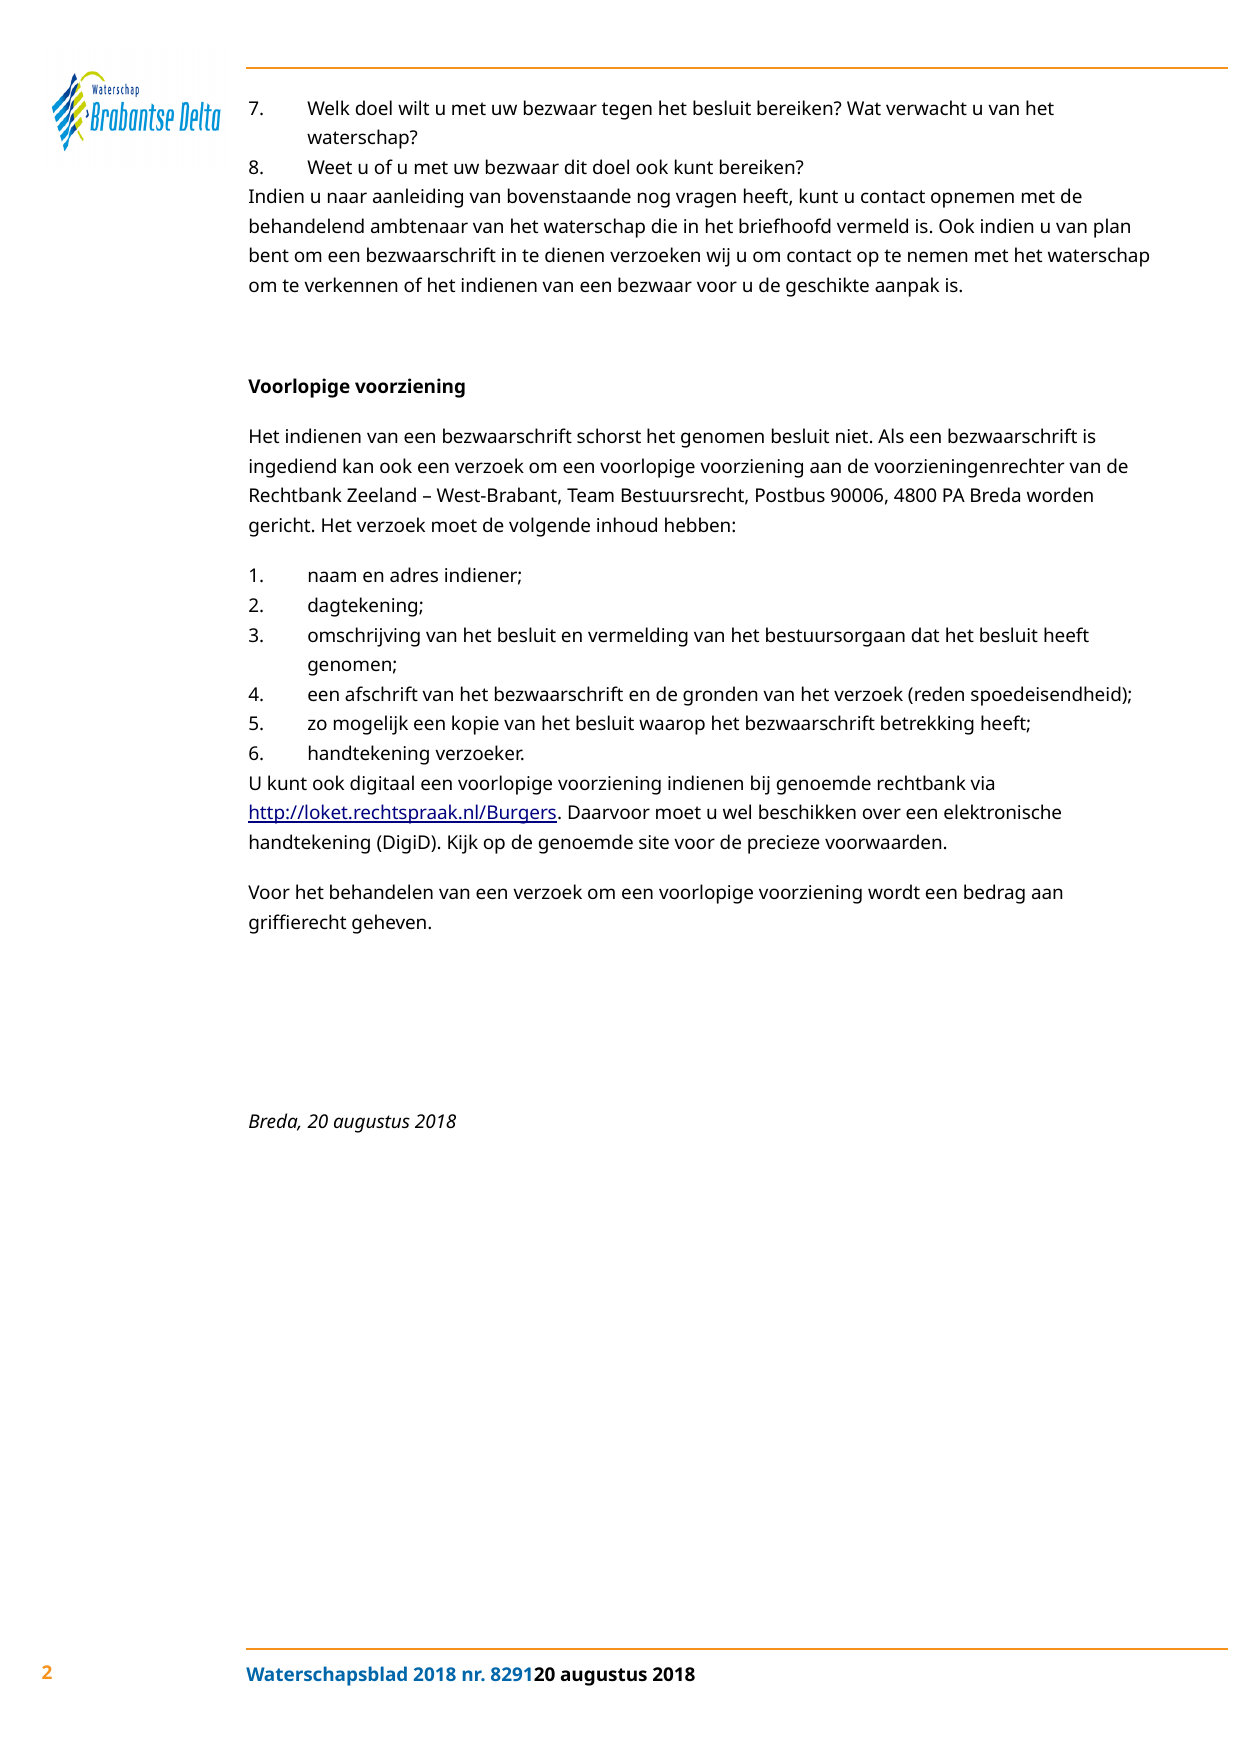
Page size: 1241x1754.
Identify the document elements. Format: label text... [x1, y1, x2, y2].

list een afschrift van het bezwaarschrift en de gronden van het verzoek (reden spoedeisendheid); [248, 681, 1152, 707]
list omschrijving van het besluit en vermelding van het bestuursorgaan dat het besluit heeft genomen; [248, 622, 1152, 677]
list Weet u of u met uw bezwaar dit doel ook kunt bereiken? [248, 154, 1152, 180]
list handtekening verzoeker. [248, 740, 1152, 766]
text Voorlopige voorziening [248, 373, 1152, 399]
text U kunt ook digitaal een voorlopige voorziening indienen bij genoemde rechtbank via http://loket.rechtspraak.nl/Burgers. Daarvoor moet u wel beschikken over een elektronische handtekening (DigiD). Kijk op de genoemde site voor de precieze voorwaarden. [248, 770, 1152, 855]
list zo mogelijk een kopie van het besluit waarop het bezwaarschrift betrekking heeft; [248, 711, 1152, 736]
text Voor het behandelen van een verzoek om een voorlopige voorziening wordt een bedrag aan griffierecht geheven. [248, 879, 1152, 935]
text Indien u naar aanleiding van bovenstaande nog vragen heeft, kunt u contact opnemen met de behandelend ambtenaar van het waterschap die in het briefhoofd vermeld is. Ook indien u van plan bent om een bezwaarschrift in te dienen verzoeken wij u om contact op te nemen met het waterschap om te verkennen of het indienen van een bezwaar voor u de geschikte aanpak is. [248, 183, 1152, 298]
list dagtekening; [248, 592, 1152, 618]
text Het indienen van een bezwaarschrift schorst het genomen besluit niet. Als een bezwaarschrift is ingediend kan ook een verzoek om een voorlopige voorziening aan de voorzieningenrechter van de Rechtbank Zeeland – West-Brabant, Team Bestuursrecht, Postbus 90006, 4800 PA Breda worden gericht. Het verzoek moet de volgende inhoud hebben: [248, 423, 1152, 538]
list Welk doel wilt u met uw bezwaar tegen het besluit bereiken? Wat verwacht u van het waterschap? [248, 95, 1152, 150]
picture [41, 47, 231, 172]
list naam en adres indiener; [248, 563, 1152, 588]
text Breda, 20 augustus 2018 [248, 1108, 1152, 1134]
